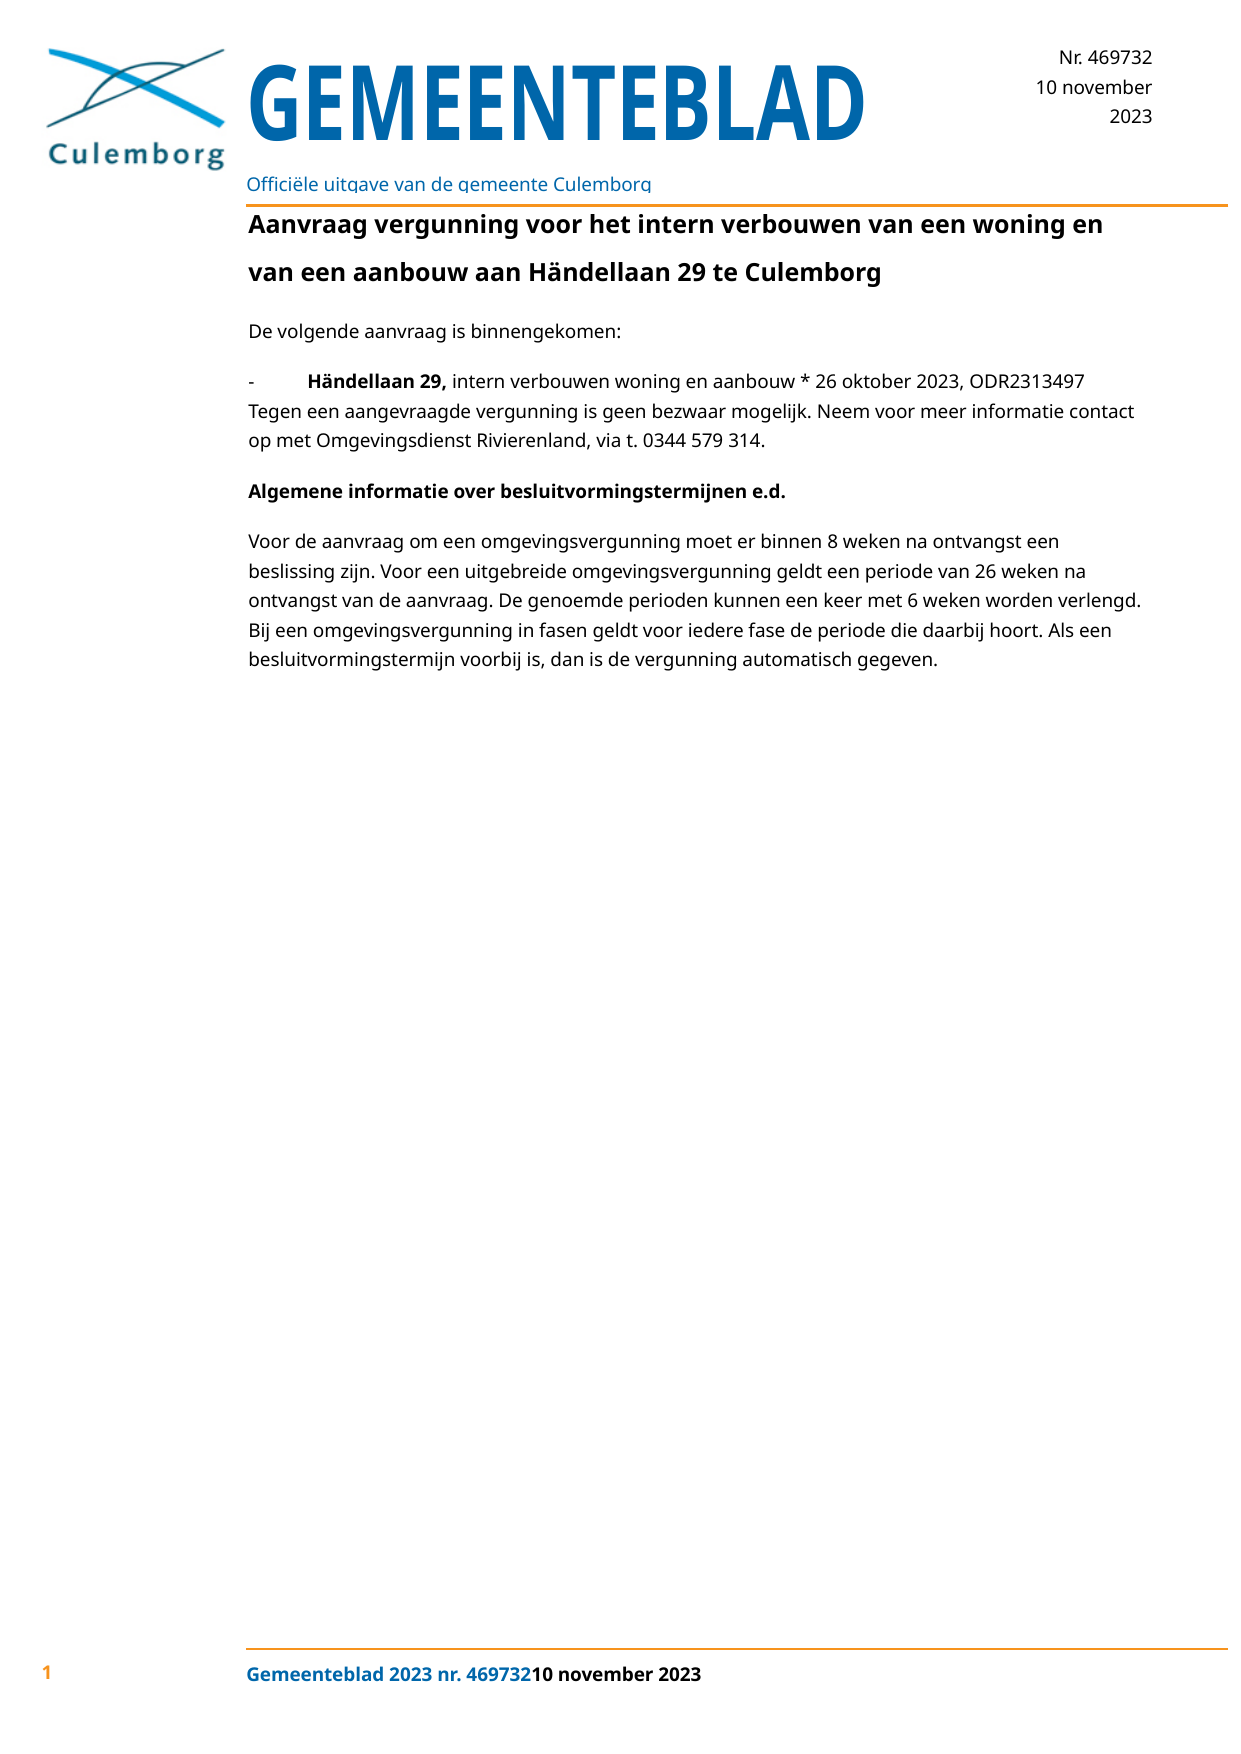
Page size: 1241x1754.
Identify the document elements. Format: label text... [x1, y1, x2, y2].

text Tegen een aangevraagde vergunning is geen bezwaar mogelijk. Neem voor meer informatie contact op met Omgevingsdienst Rivierenland, via t. 0344 579 314. [248, 398, 1152, 453]
picture [41, 47, 231, 172]
list Händellaan 29, intern verbouwen woning en aanbouw * 26 oktober 2023, ODR2313497 [248, 368, 1152, 394]
text Aanvraag vergunning voor het intern verbouwen van een woning en van een aanbouw aan Händellaan 29 te Culemborg [248, 207, 1152, 288]
text Algemene informatie over besluitvormingstermijnen e.d. [248, 478, 1152, 504]
text De volgende aanvraag is binnengekomen: [248, 318, 1152, 344]
text Voor de aanvraag om een omgevingsvergunning moet er binnen 8 weken na ontvangst een beslissing zijn. Voor een uitgebreide omgevingsvergunning geldt een periode van 26 weken na ontvangst van de aanvraag. De genoemde perioden kunnen een keer met 6 weken worden verlengd. Bij een omgevingsvergunning in fasen geldt voor iedere fase de periode die daarbij hoort. Als een besluitvormingstermijn voorbij is, dan is de vergunning automatisch gegeven. [248, 528, 1152, 672]
